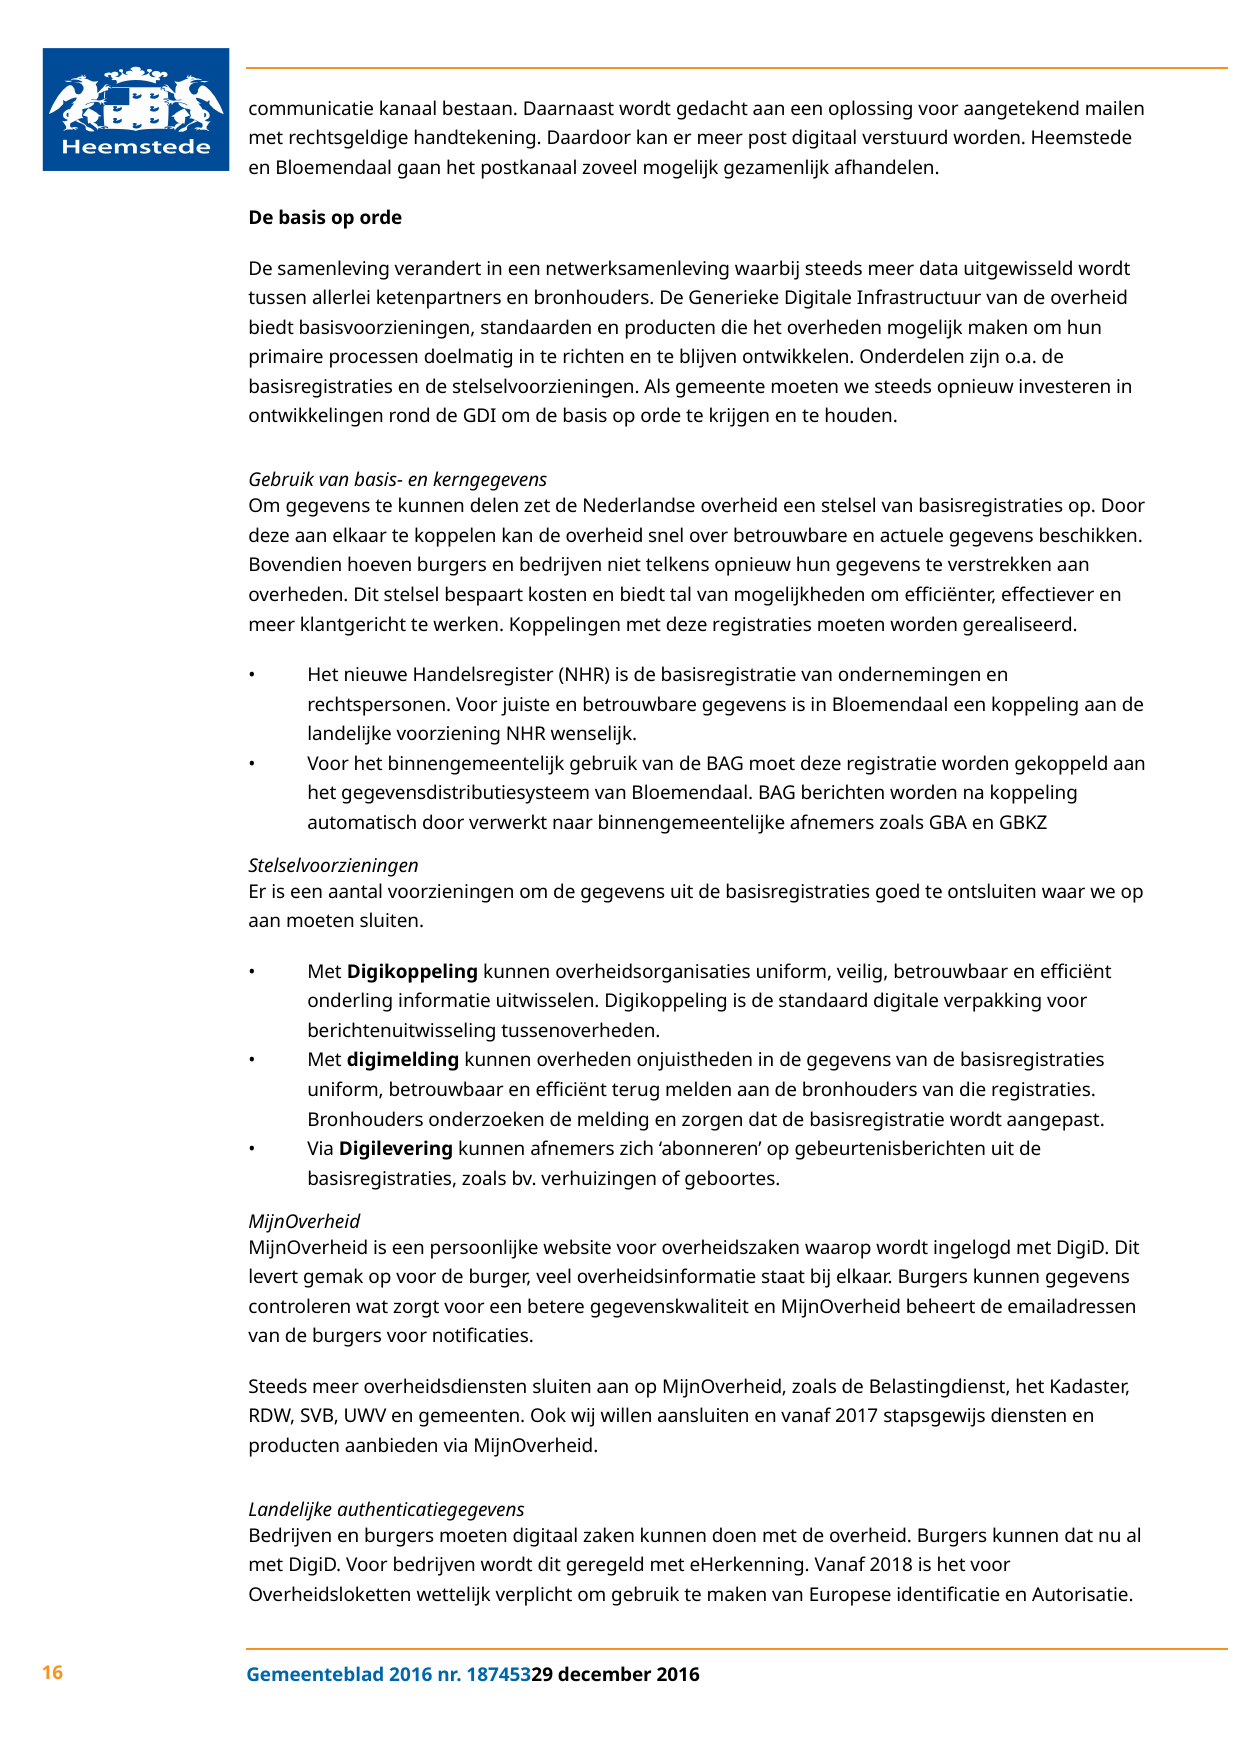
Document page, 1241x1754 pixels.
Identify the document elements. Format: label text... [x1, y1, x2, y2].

text Om gegevens te kunnen delen zet de Nederlandse overheid een stelsel van basisregistraties op. Door deze aan elkaar te koppelen kan de overheid snel over betrouwbare en actuele gegevens beschikken. Bovendien hoeven burgers en bedrijven niet telkens opnieuw hun gegevens te verstrekken aan overheden. Dit stelsel bespaart kosten en biedt tal van mogelijkheden om efficiënter, effectiever en meer klantgericht te werken. Koppelingen met deze registraties moeten worden gerealiseerd. [248, 492, 1152, 636]
text De basis op orde [248, 204, 1152, 230]
text communicatie kanaal bestaan. Daarnaast wordt gedacht aan een oplossing voor aangetekend mailen met rechtsgeldige handtekening. Daardoor kan er meer post digitaal verstuurd worden. Heemstede en Bloemendaal gaan het postkanaal zoveel mogelijk gezamenlijk afhandelen. [248, 95, 1152, 180]
text Er is een aantal voorzieningen om de gegevens uit de basisregistraties goed te ontsluiten waar we op aan moeten sluiten. [248, 878, 1152, 933]
text Gebruik van basis- en kerngegevens [248, 467, 1152, 492]
list Met digimelding kunnen overheden onjuistheden in de gegevens van de basisregistraties uniform, betrouwbaar en efficiënt terug melden aan de bronhouders van die registraties. Bronhouders onderzoeken de melding en zorgen dat de basisregistratie wordt aangepast. [248, 1047, 1152, 1132]
text Steeds meer overheidsdiensten sluiten aan op MijnOverheid, zoals de Belastingdienst, het Kadaster, RDW, SVB, UWV en gemeenten. Ook wij willen aansluiten en vanaf 2017 stapsgewijs diensten en producten aanbieden via MijnOverheid. [248, 1373, 1152, 1458]
text Landelijke authenticatiegegevens [248, 1496, 1152, 1522]
text Stelselvoorzieningen [248, 852, 1152, 878]
list Met Digikoppeling kunnen overheidsorganisaties uniform, veilig, betrouwbaar en efficiënt onderling informatie uitwisselen. Digikoppeling is de standaard digitale verpakking voor berichtenuitwisseling tussenoverheden. [248, 958, 1152, 1043]
text De samenleving verandert in een netwerksamenleving waarbij steeds meer data uitgewisseld wordt tussen allerlei ketenpartners en bronhouders. De Generieke Digitale Infrastructuur van de overheid biedt basisvoorzieningen, standaarden en producten die het overheden mogelijk maken om hun primaire processen doelmatig in te richten en te blijven ontwikkelen. Onderdelen zijn o.a. de basisregistraties en de stelselvoorzieningen. Als gemeente moeten we steeds opnieuw investeren in ontwikkelingen rond de GDI om de basis op orde te krijgen en te houden. [248, 255, 1152, 428]
list Voor het binnengemeentelijk gebruik van de BAG moet deze registratie worden gekoppeld aan het gegevensdistributiesysteem van Bloemendaal. BAG berichten worden na koppeling automatisch door verwerkt naar binnengemeentelijke afnemers zoals GBA en GBKZ [248, 750, 1152, 835]
list Via Digilevering kunnen afnemers zich ‘abonneren’ op gebeurtenisberichten uit de basisregistraties, zoals bv. verhuizingen of geboortes. [248, 1135, 1152, 1191]
picture [41, 47, 231, 172]
text MijnOverheid [248, 1208, 1152, 1234]
text Bedrijven en burgers moeten digitaal zaken kunnen doen met de overheid. Burgers kunnen dat nu al met DigiD. Voor bedrijven wordt dit geregeld met eHerkenning. Vanaf 2018 is het voor Overheidsloketten wettelijk verplicht om gebruik te maken van Europese identificatie en Autorisatie. [248, 1522, 1152, 1607]
list Het nieuwe Handelsregister (NHR) is de basisregistratie van ondernemingen en rechtspersonen. Voor juiste en betrouwbare gegevens is in Bloemendaal een koppeling aan de landelijke voorziening NHR wenselijk. [248, 661, 1152, 746]
text MijnOverheid is een persoonlijke website voor overheidszaken waarop wordt ingelogd met DigiD. Dit levert gemak op voor de burger, veel overheidsinformatie staat bij elkaar. Burgers kunnen gegevens controleren wat zorgt voor een betere gegevenskwaliteit en MijnOverheid beheert de emailadressen van de burgers voor notificaties. [248, 1234, 1152, 1348]
